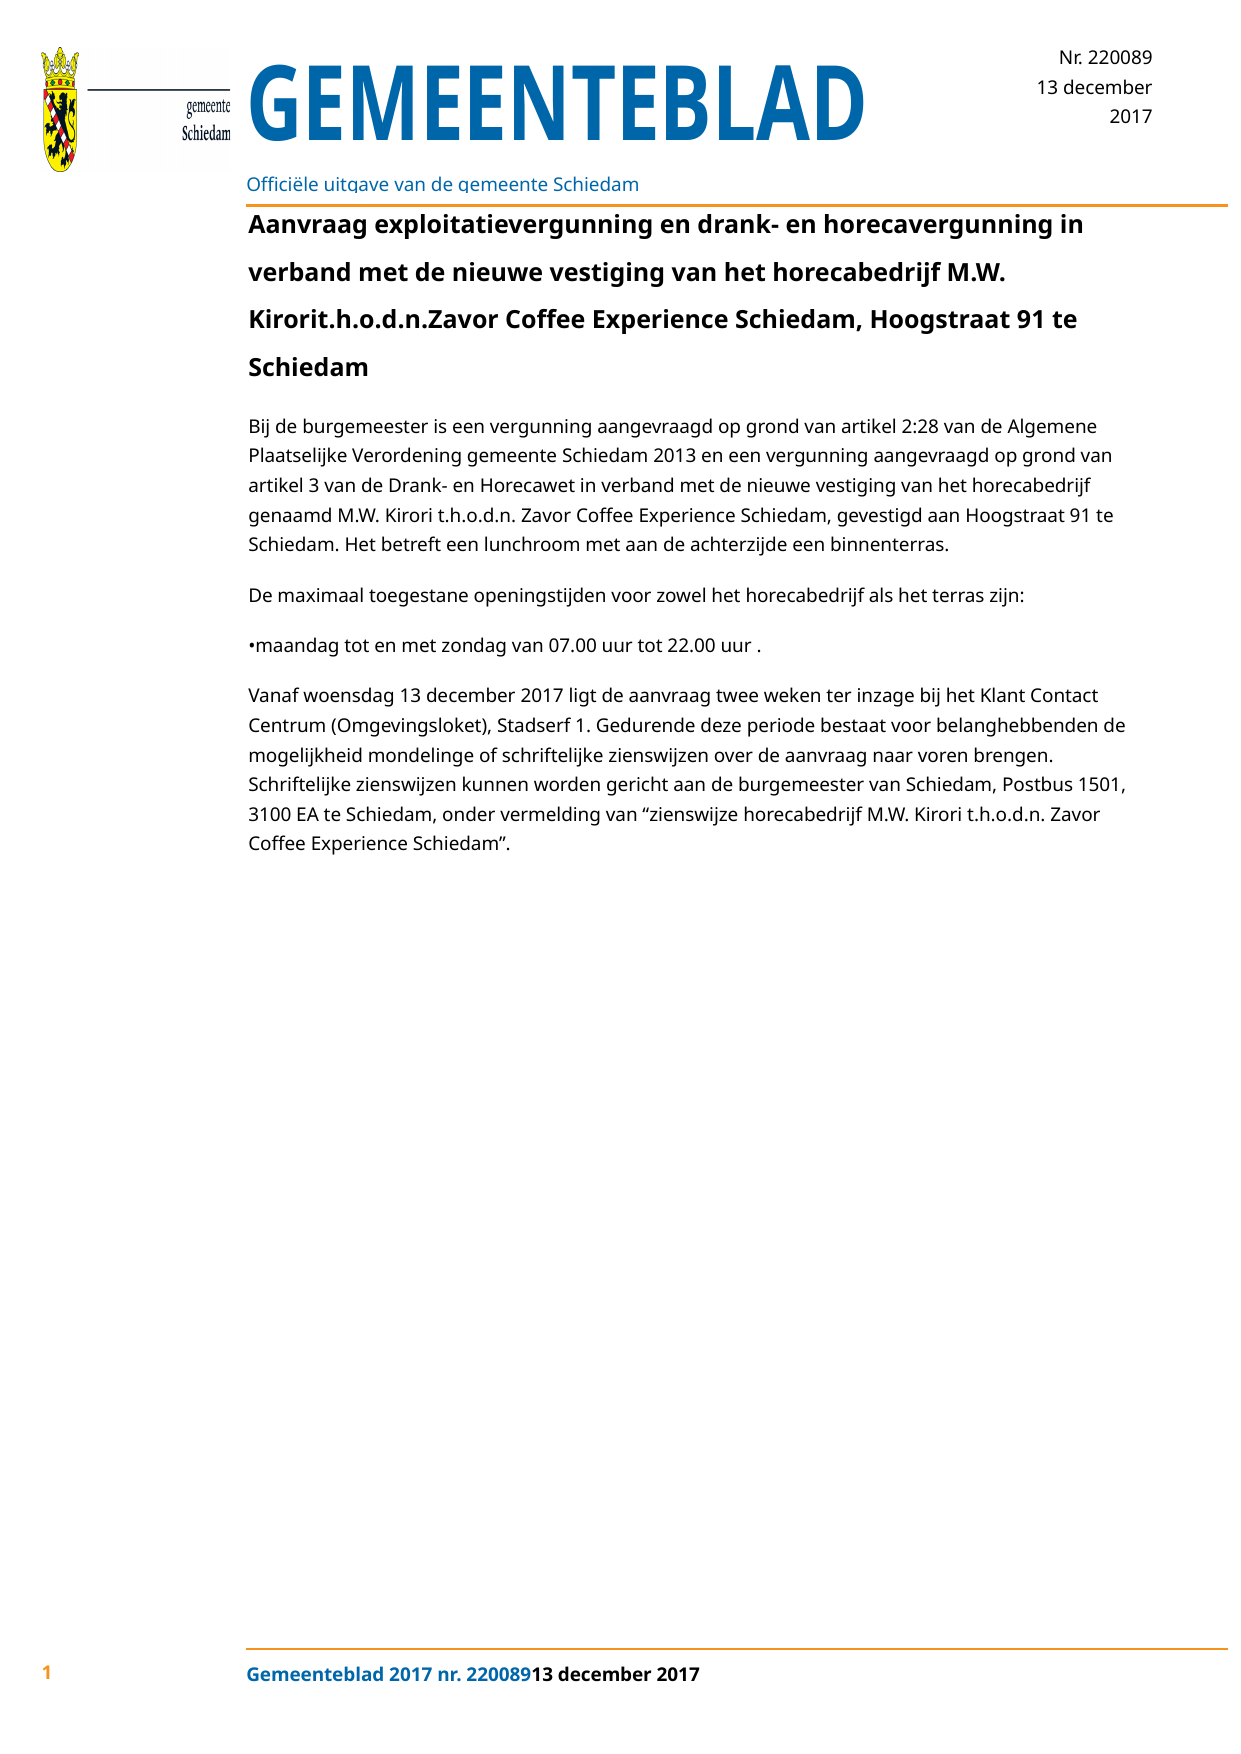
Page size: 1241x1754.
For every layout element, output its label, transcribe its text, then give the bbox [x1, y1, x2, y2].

text De maximaal toegestane openingstijden voor zowel het horecabedrijf als het terras zijn: [248, 582, 1152, 608]
picture [41, 47, 231, 172]
text •maandag tot en met zondag van 07.00 uur tot 22.00 uur . [248, 632, 1152, 658]
text Bij de burgemeester is een vergunning aangevraagd op grond van artikel 2:28 van de Algemene Plaatselijke Verordening gemeente Schiedam 2013 en een vergunning aangevraagd op grond van artikel 3 van de Drank- en Horecawet in verband met de nieuwe vestiging van het horecabedrijf genaamd M.W. Kirori t.h.o.d.n. Zavor Coffee Experience Schiedam, gevestigd aan Hoogstraat 91 te Schiedam. Het betreft een lunchroom met aan de achterzijde een binnenterras. [248, 413, 1152, 557]
text Aanvraag exploitatievergunning en drank- en horecavergunning in verband met de nieuwe vestiging van het horecabedrijf M.W. Kirorit.h.o.d.n.Zavor Coffee Experience Schiedam, Hoogstraat 91 te Schiedam [248, 207, 1152, 384]
text Vanaf woensdag 13 december 2017 ligt de aanvraag twee weken ter inzage bij het Klant Contact Centrum (Omgevingsloket), Stadserf 1. Gedurende deze periode bestaat voor belanghebbenden de mogelijkheid mondelinge of schriftelijke zienswijzen over de aanvraag naar voren brengen. Schriftelijke zienswijzen kunnen worden gericht aan de burgemeester van Schiedam, Postbus 1501, 3100 EA te Schiedam, onder vermelding van “zienswijze horecabedrijf M.W. Kirori t.h.o.d.n. Zavor Coffee Experience Schiedam”. [248, 683, 1152, 856]
